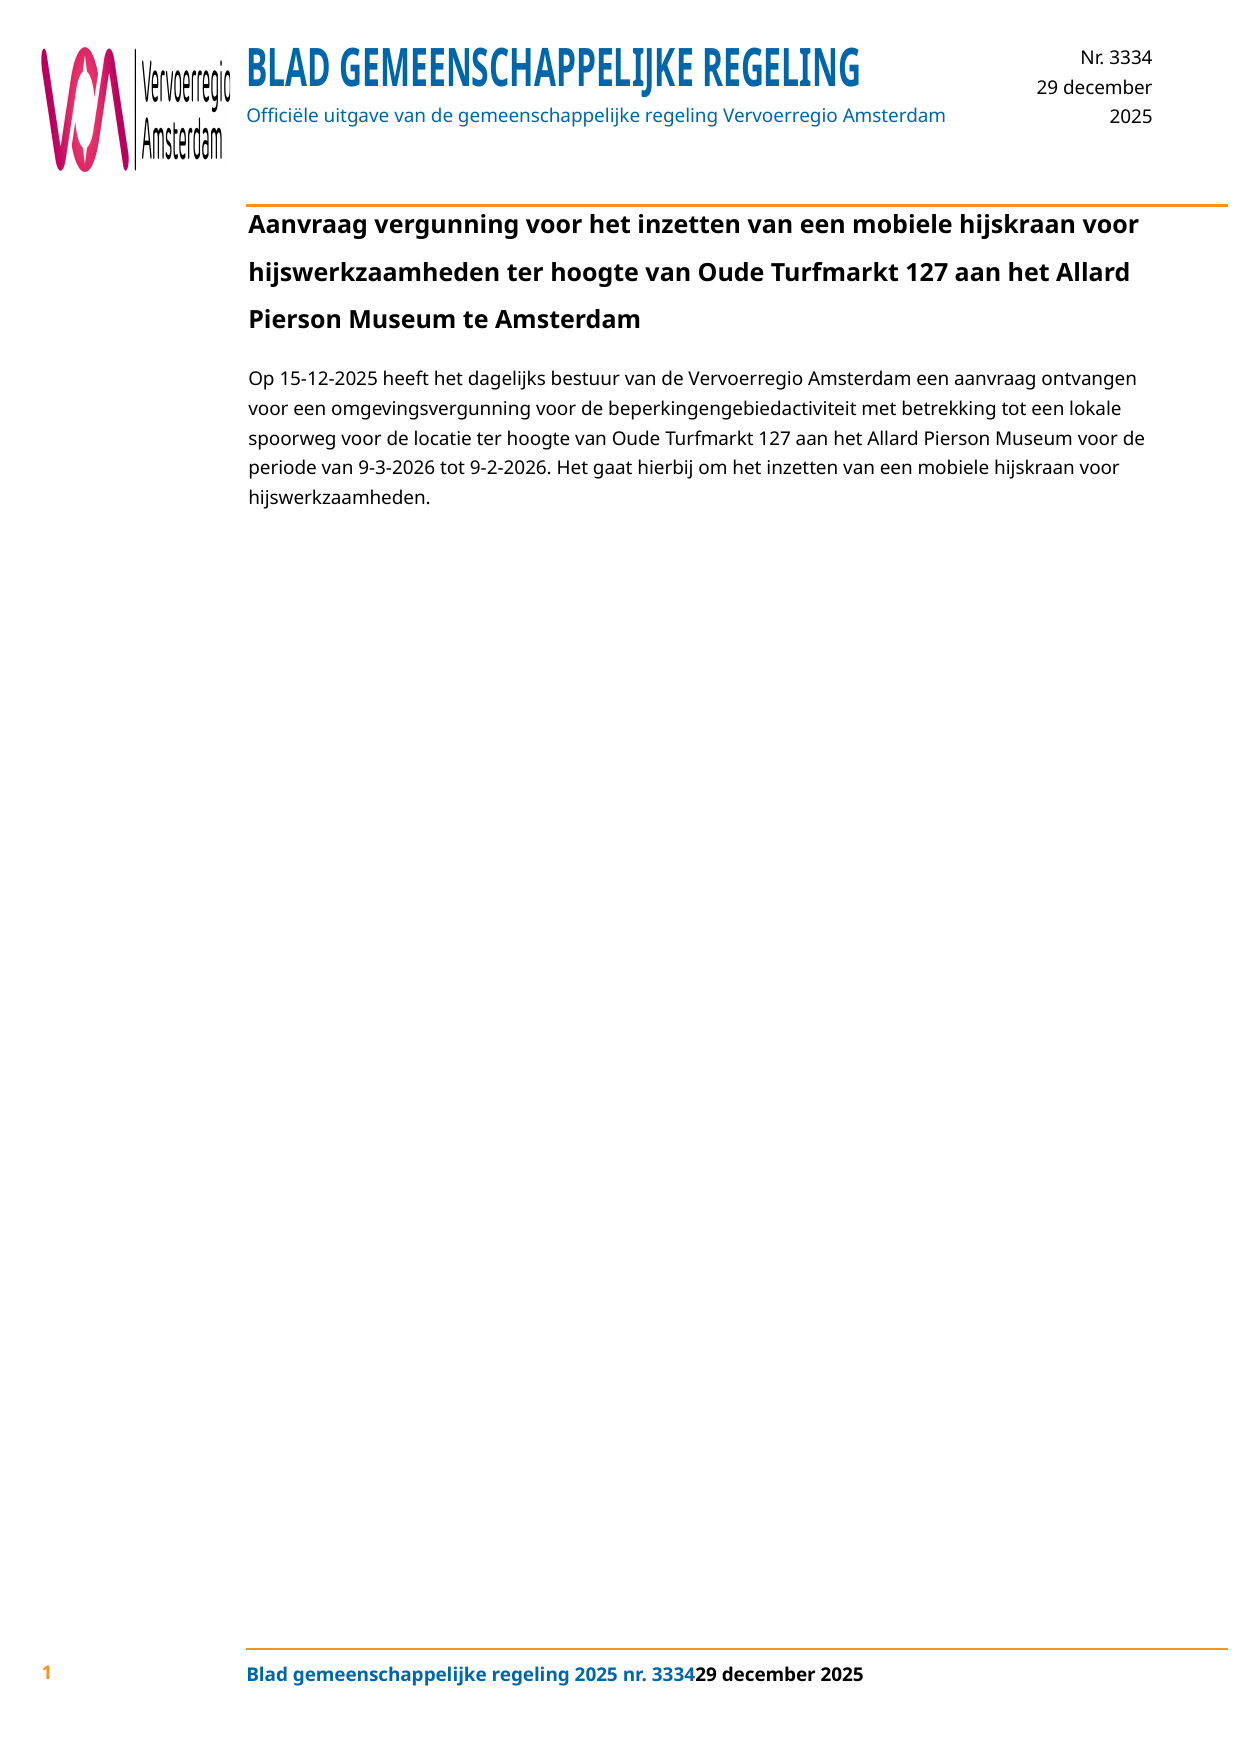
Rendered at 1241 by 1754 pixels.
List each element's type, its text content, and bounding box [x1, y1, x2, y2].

picture [41, 47, 231, 172]
text Aanvraag vergunning voor het inzetten van een mobiele hijskraan voor hijswerkzaamheden ter hoogte van Oude Turfmarkt 127 aan het Allard Pierson Museum te Amsterdam [248, 207, 1152, 336]
text Op 15-12-2025 heeft het dagelijks bestuur van de Vervoerregio Amsterdam een aanvraag ontvangen voor een omgevingsvergunning voor de beperkingengebiedactiviteit met betrekking tot een lokale spoorweg voor de locatie ter hoogte van Oude Turfmarkt 127 aan het Allard Pierson Museum voor de periode van 9-3-2026 tot 9-2-2026. Het gaat hierbij om het inzetten van een mobiele hijskraan voor hijswerkzaamheden. [248, 366, 1152, 509]
